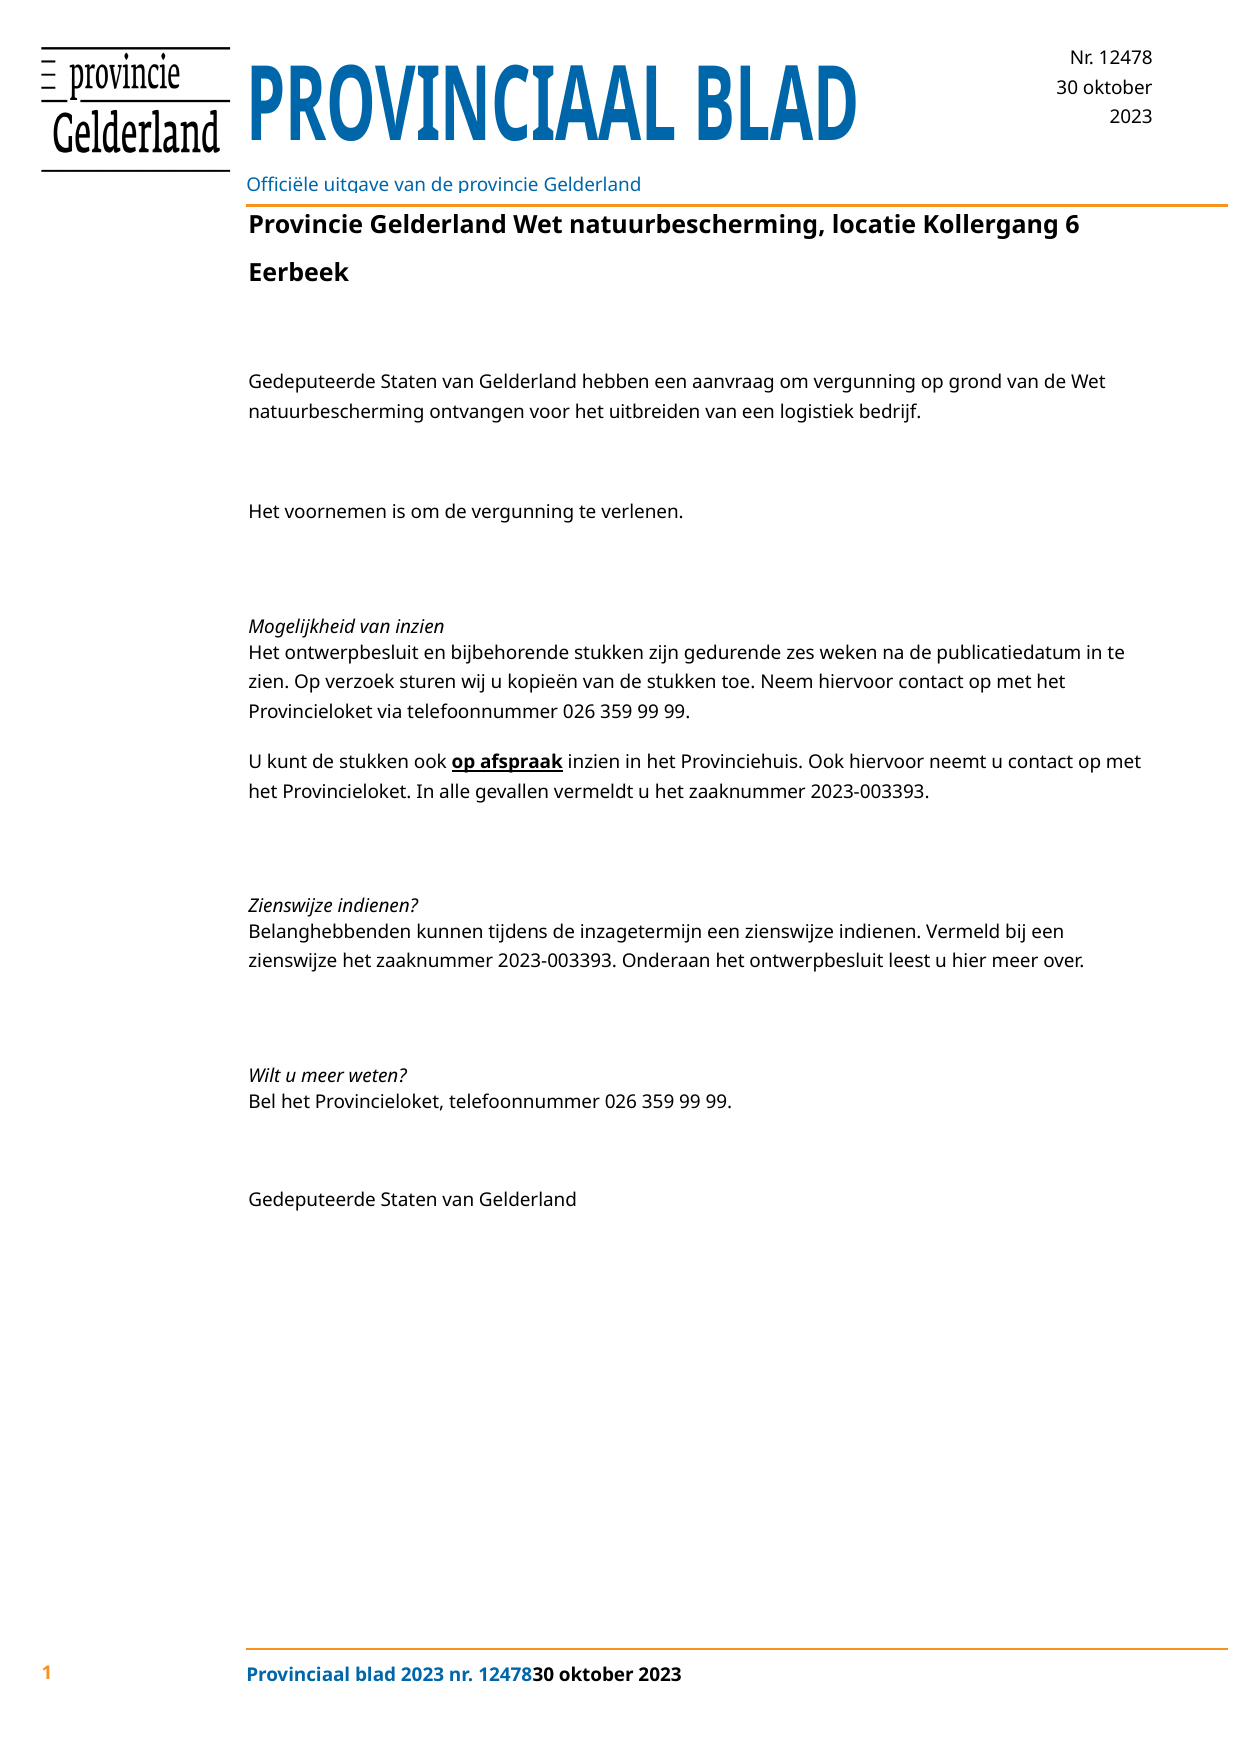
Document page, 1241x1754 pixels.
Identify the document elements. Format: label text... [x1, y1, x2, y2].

text Bel het Provincieloket, telefoonnummer 026 359 99 99. [248, 1088, 1152, 1113]
text Gedeputeerde Staten van Gelderland hebben een aanvraag om vergunning op grond van de Wet natuurbescherming ontvangen voor het uitbreiden van een logistiek bedrijf. [248, 368, 1152, 424]
text Provincie Gelderland Wet natuurbescherming, locatie Kollergang 6 Eerbeek [248, 207, 1152, 288]
text Wilt u meer weten? [248, 1062, 1152, 1088]
text Gedeputeerde Staten van Gelderland [248, 1186, 1152, 1212]
text Mogelijkheid van inzien [248, 613, 1152, 639]
text Het ontwerpbesluit en bijbehorende stukken zijn gedurende zes weken na de publicatiedatum in te zien. Op verzoek sturen wij u kopieën van de stukken toe. Neem hiervoor contact op met het Provincieloket via telefoonnummer 026 359 99 99. [248, 639, 1152, 724]
text Het voornemen is om de vergunning te verlenen. [248, 499, 1152, 524]
text Zienswijze indienen? [248, 892, 1152, 918]
text U kunt de stukken ook op afspraak inzien in het Provinciehuis. Ook hiervoor neemt u contact op met het Provincieloket. In alle gevallen vermeldt u het zaaknummer 2023-003393. [248, 748, 1152, 804]
text Belanghebbenden kunnen tijdens de inzagetermijn een zienswijze indienen. Vermeld bij een zienswijze het zaaknummer 2023-003393. Onderaan het ontwerpbesluit leest u hier meer over. [248, 918, 1152, 973]
picture [41, 47, 231, 172]
